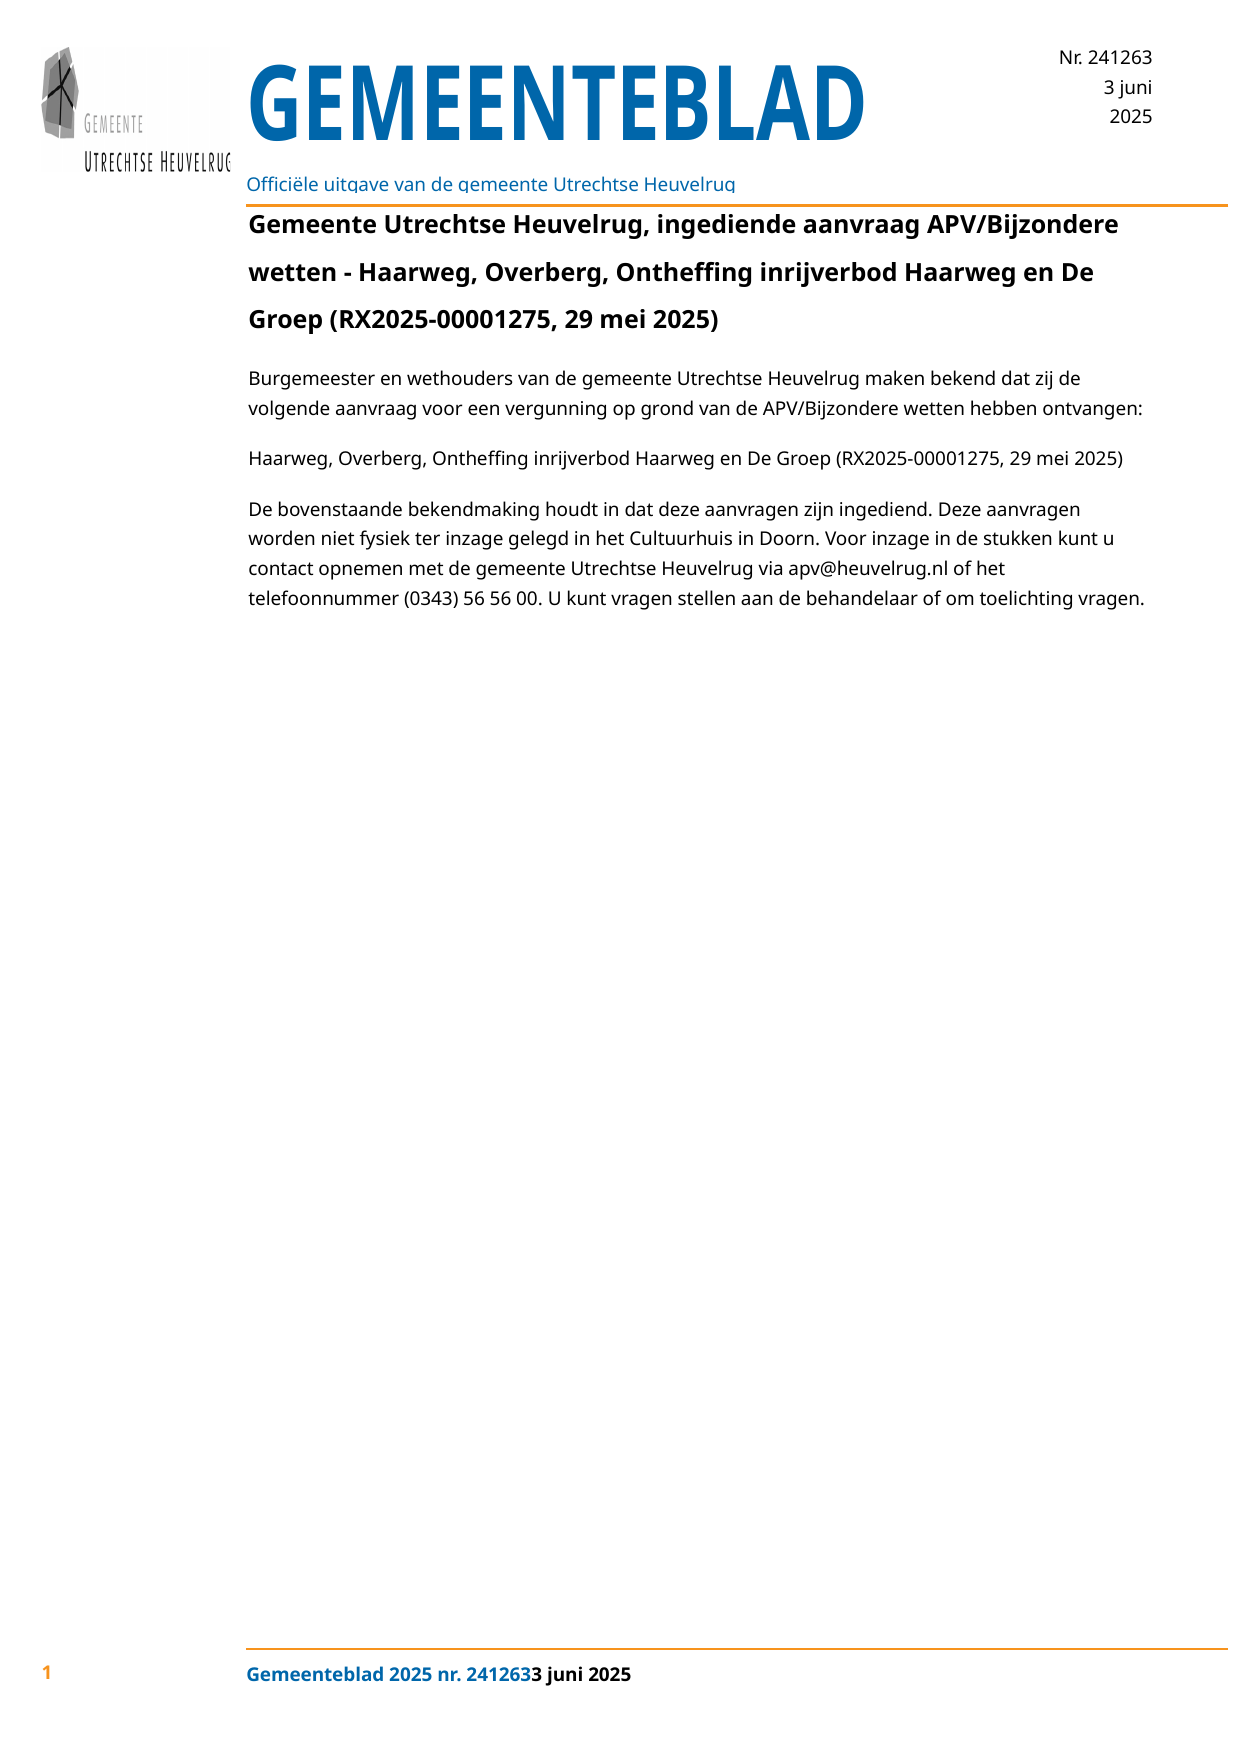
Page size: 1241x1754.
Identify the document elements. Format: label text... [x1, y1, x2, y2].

picture [41, 47, 231, 172]
text Gemeente Utrechtse Heuvelrug, ingediende aanvraag APV/Bijzondere wetten - Haarweg, Overberg, Ontheffing inrijverbod Haarweg en De Groep (RX2025-00001275, 29 mei 2025) [248, 207, 1152, 336]
text Haarweg, Overberg, Ontheffing inrijverbod Haarweg en De Groep (RX2025-00001275, 29 mei 2025) [248, 446, 1152, 471]
text De bovenstaande bekendmaking houdt in dat deze aanvragen zijn ingediend. Deze aanvragen worden niet fysiek ter inzage gelegd in het Cultuurhuis in Doorn. Voor inzage in de stukken kunt u contact opnemen met de gemeente Utrechtse Heuvelrug via apv@heuvelrug.nl of het telefoonnummer (0343) 56 56 00. U kunt vragen stellen aan de behandelaar of om toelichting vragen. [248, 496, 1152, 610]
text Burgemeester en wethouders van de gemeente Utrechtse Heuvelrug maken bekend dat zij de volgende aanvraag voor een vergunning op grond van de APV/Bijzondere wetten hebben ontvangen: [248, 366, 1152, 421]
